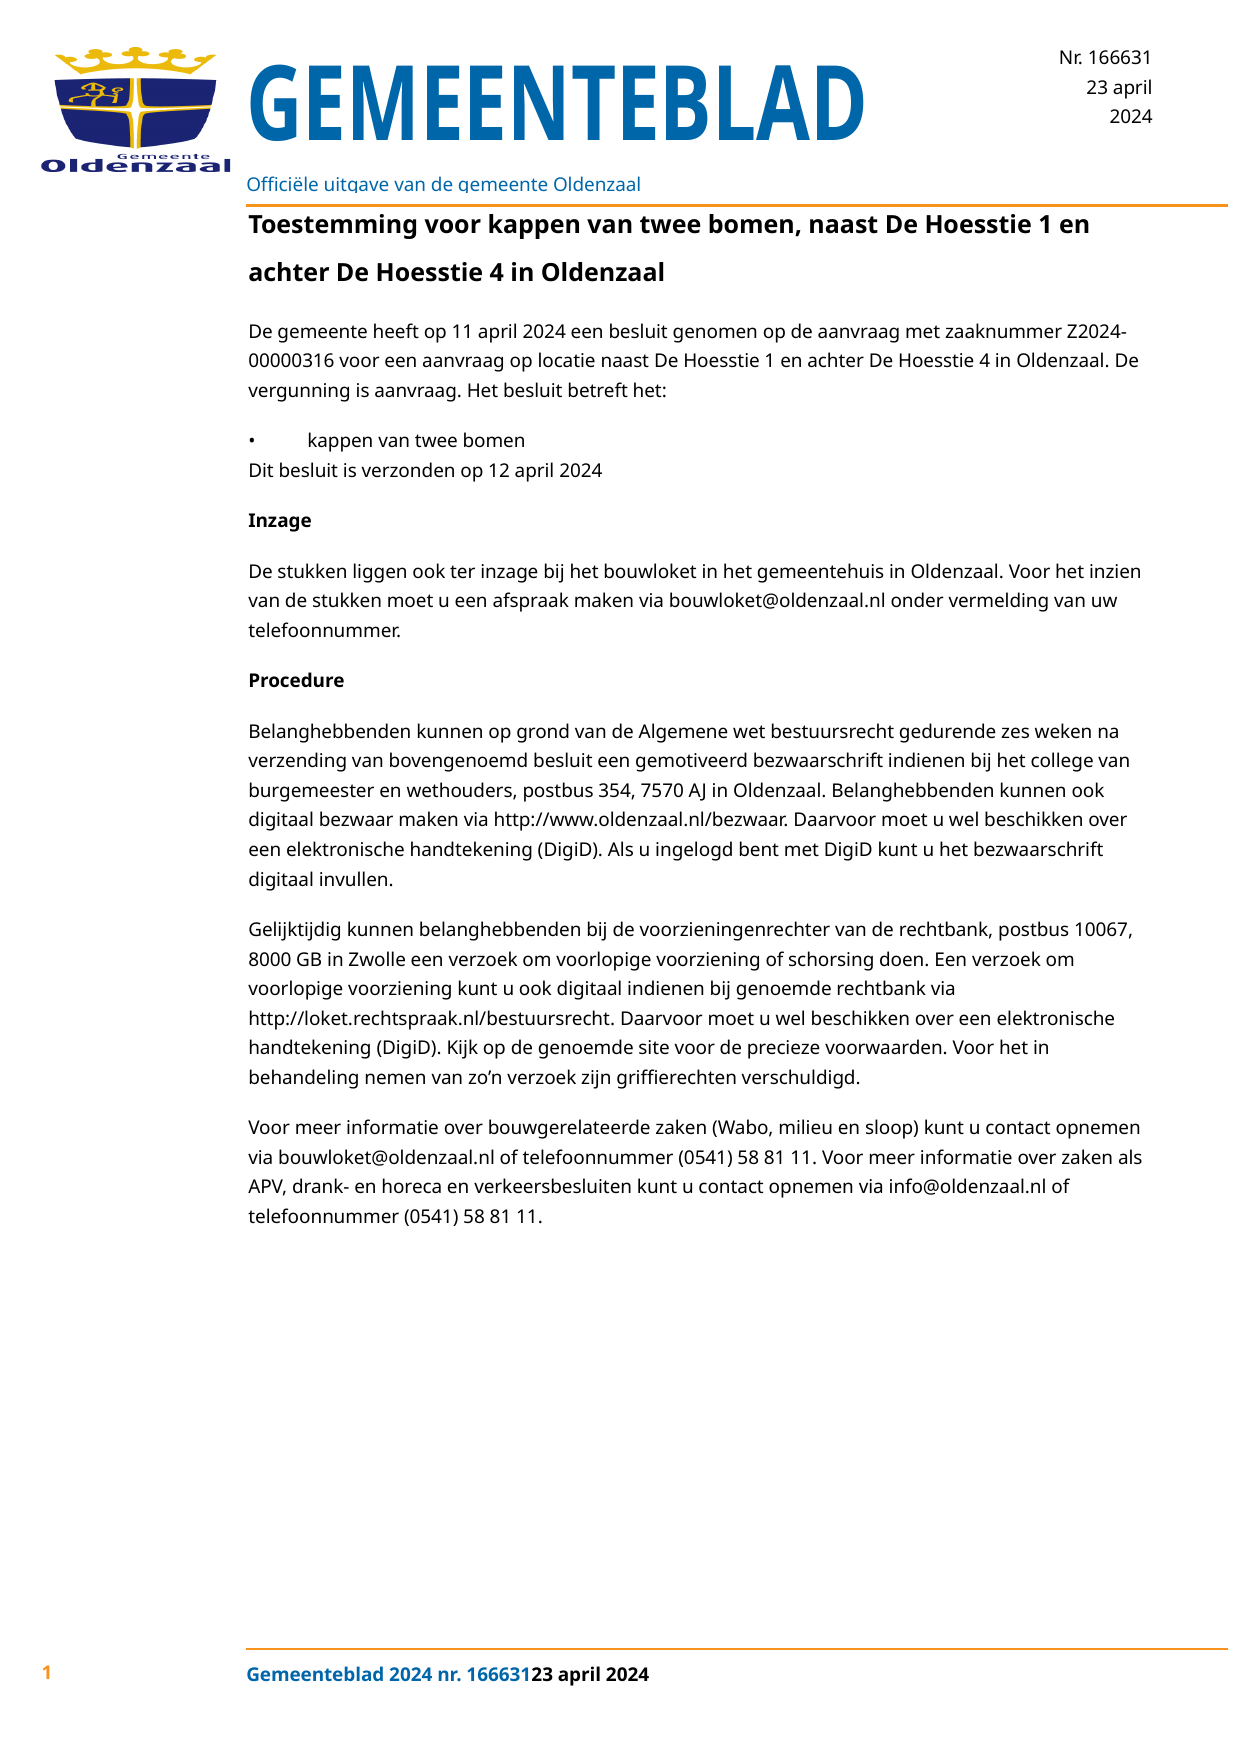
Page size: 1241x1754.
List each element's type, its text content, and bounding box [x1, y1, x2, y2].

text Voor meer informatie over bouwgerelateerde zaken (Wabo, milieu en sloop) kunt u contact opnemen via bouwloket@oldenzaal.nl of telefoonnummer (0541) 58 81 11. Voor meer informatie over zaken als APV, drank- en horeca en verkeersbesluiten kunt u contact opnemen via info@oldenzaal.nl of telefoonnummer (0541) 58 81 11. [248, 1114, 1152, 1229]
text Inzage [248, 507, 1152, 533]
picture [41, 47, 231, 172]
text De stukken liggen ook ter inzage bij het bouwloket in het gemeentehuis in Oldenzaal. Voor het inzien van de stukken moet u een afspraak maken via bouwloket@oldenzaal.nl onder vermelding van uw telefoonnummer. [248, 558, 1152, 643]
text Toestemming voor kappen van twee bomen, naast De Hoesstie 1 en achter De Hoesstie 4 in Oldenzaal [248, 207, 1152, 288]
text Belanghebbenden kunnen op grond van de Algemene wet bestuursrecht gedurende zes weken na verzending van bovengenoemd besluit een gemotiveerd bezwaarschrift indienen bij het college van burgemeester en wethouders, postbus 354, 7570 AJ in Oldenzaal. Belanghebbenden kunnen ook digitaal bezwaar maken via http://www.oldenzaal.nl/bezwaar. Daarvoor moet u wel beschikken over een elektronische handtekening (DigiD). Als u ingelogd bent met DigiD kunt u het bezwaarschrift digitaal invullen. [248, 718, 1152, 892]
text Dit besluit is verzonden op 12 april 2024 [248, 457, 1152, 483]
text De gemeente heeft op 11 april 2024 een besluit genomen op de aanvraag met zaaknummer Z2024-00000316 voor een aanvraag op locatie naast De Hoesstie 1 en achter De Hoesstie 4 in Oldenzaal. De vergunning is aanvraag. Het besluit betreft het: [248, 318, 1152, 403]
text Procedure [248, 667, 1152, 693]
text Gelijktijdig kunnen belanghebbenden bij de voorzieningenrechter van de rechtbank, postbus 10067, 8000 GB in Zwolle een verzoek om voorlopige voorziening of schorsing doen. Een verzoek om voorlopige voorziening kunt u ook digitaal indienen bij genoemde rechtbank via http://loket.rechtspraak.nl/bestuursrecht. Daarvoor moet u wel beschikken over een elektronische handtekening (DigiD). Kijk op de genoemde site voor de precieze voorwaarden. Voor het in behandeling nemen van zo’n verzoek zijn griffierechten verschuldigd. [248, 916, 1152, 1090]
list kappen van twee bomen [248, 427, 1152, 453]
